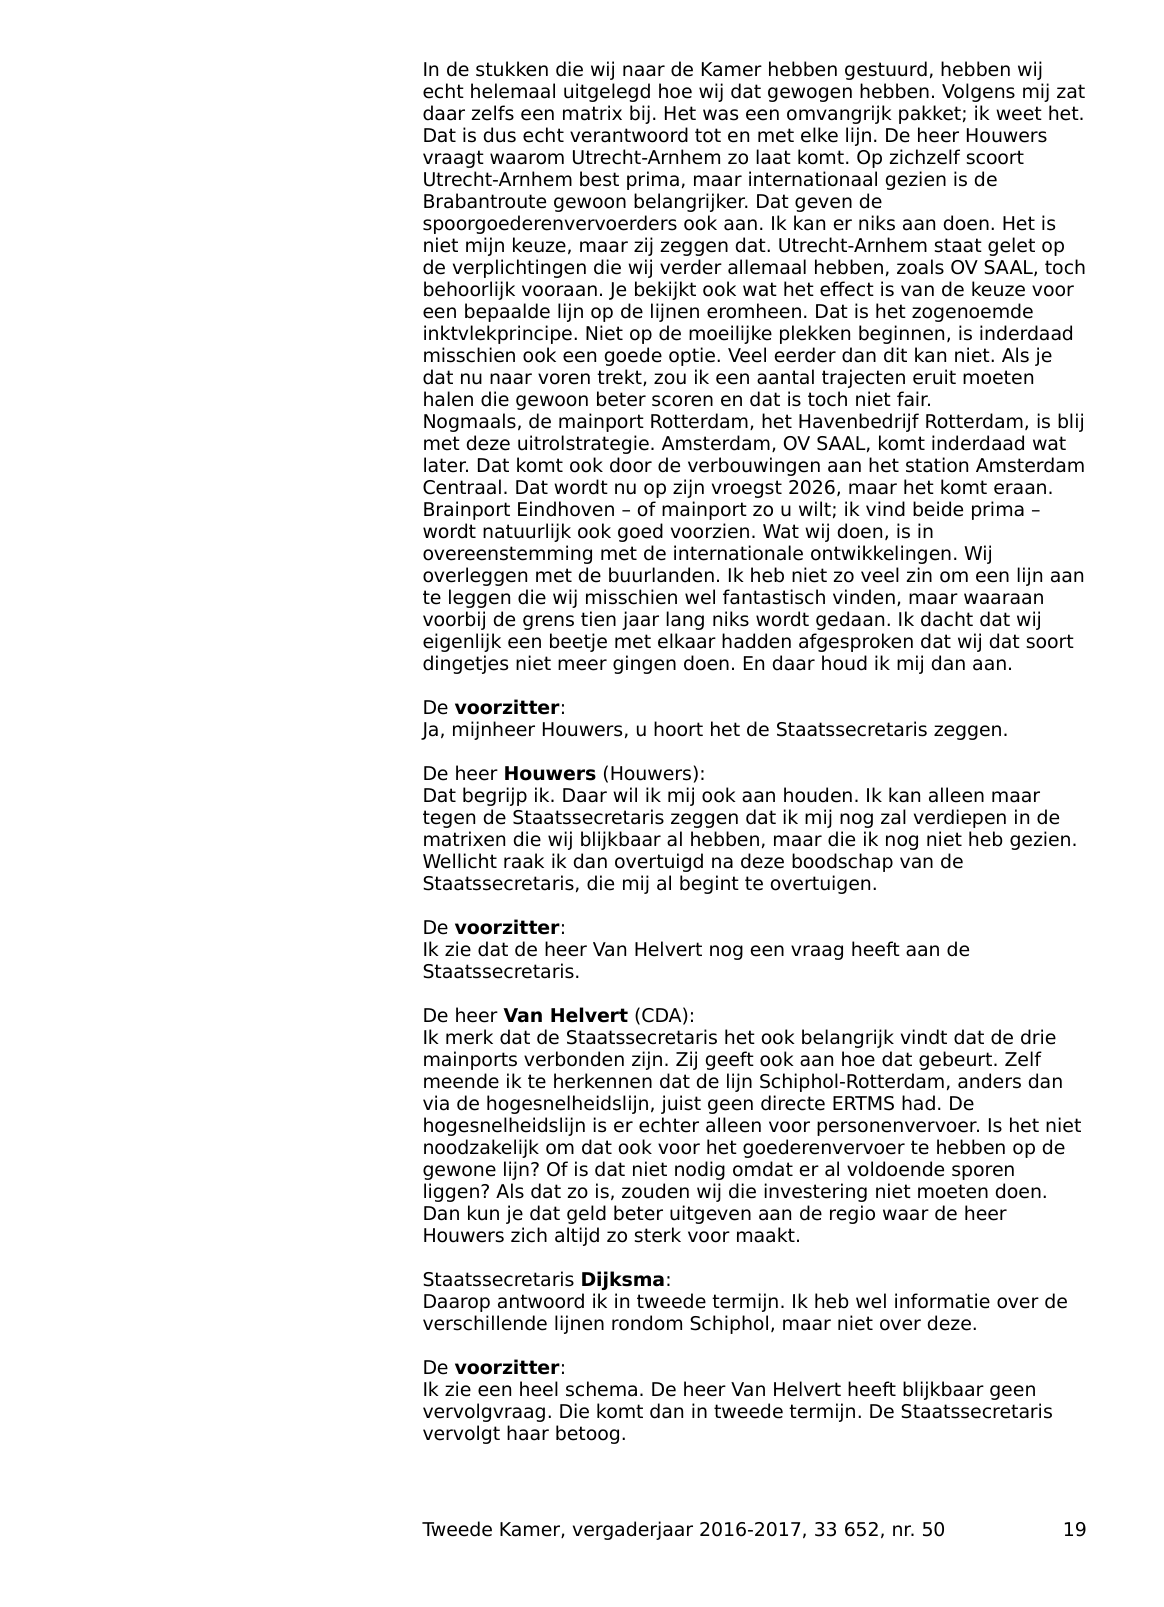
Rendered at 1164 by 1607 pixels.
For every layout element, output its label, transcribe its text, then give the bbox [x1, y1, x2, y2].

text Nogmaals, de mainport Rotterdam, het Havenbedrijf Rotterdam, is blij met deze uitrolstrategie. Amsterdam, OV SAAL, komt inderdaad wat later. Dat komt ook door de verbouwingen aan het station Amsterdam Centraal. Dat wordt nu op zijn vroegst 2026, maar het komt eraan. Brainport Eindhoven – of mainport zo u wilt; ik vind beide prima – wordt natuurlijk ook goed voorzien. Wat wij doen, is in overeenstemming met de internationale ontwikkelingen. Wij overleggen met de buurlanden. Ik heb niet zo veel zin om een lijn aan te leggen die wij misschien wel fantastisch vinden, maar waaraan voorbij de grens tien jaar lang niks wordt gedaan. Ik dacht dat wij eigenlijk een beetje met elkaar hadden afgesproken dat wij dat soort dingetjes niet meer gingen doen. En daar houd ik mij dan aan. [422, 411, 1087, 674]
text De voorzitter: [422, 1357, 1087, 1379]
text Daarop antwoord ik in tweede termijn. Ik heb wel informatie over de verschillende lijnen rondom Schiphol, maar niet over deze. [422, 1291, 1087, 1335]
text In de stukken die wij naar de Kamer hebben gestuurd, hebben wij echt helemaal uitgelegd hoe wij dat gewogen hebben. Volgens mij zat daar zelfs een matrix bij. Het was een omvangrijk pakket; ik weet het. Dat is dus echt verantwoord tot en met elke lijn. De heer Houwers vraagt waarom Utrecht-Arnhem zo laat komt. Op zichzelf scoort Utrecht-Arnhem best prima, maar internationaal gezien is de Brabantroute gewoon belangrijker. Dat geven de spoorgoederenvervoerders ook aan. Ik kan er niks aan doen. Het is niet mijn keuze, maar zij zeggen dat. Utrecht-Arnhem staat gelet op de verplichtingen die wij verder allemaal hebben, zoals OV SAAL, toch behoorlijk vooraan. Je bekijkt ook wat het effect is van de keuze voor een bepaalde lijn op de lijnen eromheen. Dat is het zogenoemde inktvlekprincipe. Niet op de moeilijke plekken beginnen, is inderdaad misschien ook een goede optie. Veel eerder dan dit kan niet. Als je dat nu naar voren trekt, zou ik een aantal trajecten eruit moeten halen die gewoon beter scoren en dat is toch niet fair. [422, 59, 1087, 411]
text Ik zie een heel schema. De heer Van Helvert heeft blijkbaar geen vervolgvraag. Die komt dan in tweede termijn. De Staatssecretaris vervolgt haar betoog. [422, 1379, 1087, 1445]
text De voorzitter: [422, 917, 1087, 939]
text De voorzitter: [422, 697, 1087, 719]
text Ja, mijnheer Houwers, u hoort het de Staatssecretaris zeggen. [422, 719, 1087, 741]
text Ik merk dat de Staatssecretaris het ook belangrijk vindt dat de drie mainports verbonden zijn. Zij geeft ook aan hoe dat gebeurt. Zelf meende ik te herkennen dat de lijn Schiphol-Rotterdam, anders dan via de hogesnelheidslijn, juist geen directe ERTMS had. De hogesnelheidslijn is er echter alleen voor personenvervoer. Is het niet noodzakelijk om dat ook voor het goederenvervoer te hebben op de gewone lijn? Of is dat niet nodig omdat er al voldoende sporen liggen? Als dat zo is, zouden wij die investering niet moeten doen. Dan kun je dat geld beter uitgeven aan de regio waar de heer Houwers zich altijd zo sterk voor maakt. [422, 1027, 1087, 1247]
text De heer Houwers (Houwers): [422, 763, 1087, 785]
text Staatssecretaris Dijksma: [422, 1269, 1087, 1291]
text Ik zie dat de heer Van Helvert nog een vraag heeft aan de Staatssecretaris. [422, 939, 1087, 983]
text De heer Van Helvert (CDA): [422, 1005, 1087, 1027]
text Dat begrijp ik. Daar wil ik mij ook aan houden. Ik kan alleen maar tegen de Staatssecretaris zeggen dat ik mij nog zal verdiepen in de matrixen die wij blijkbaar al hebben, maar die ik nog niet heb gezien. Wellicht raak ik dan overtuigd na deze boodschap van de Staatssecretaris, die mij al begint te overtuigen. [422, 785, 1087, 895]
